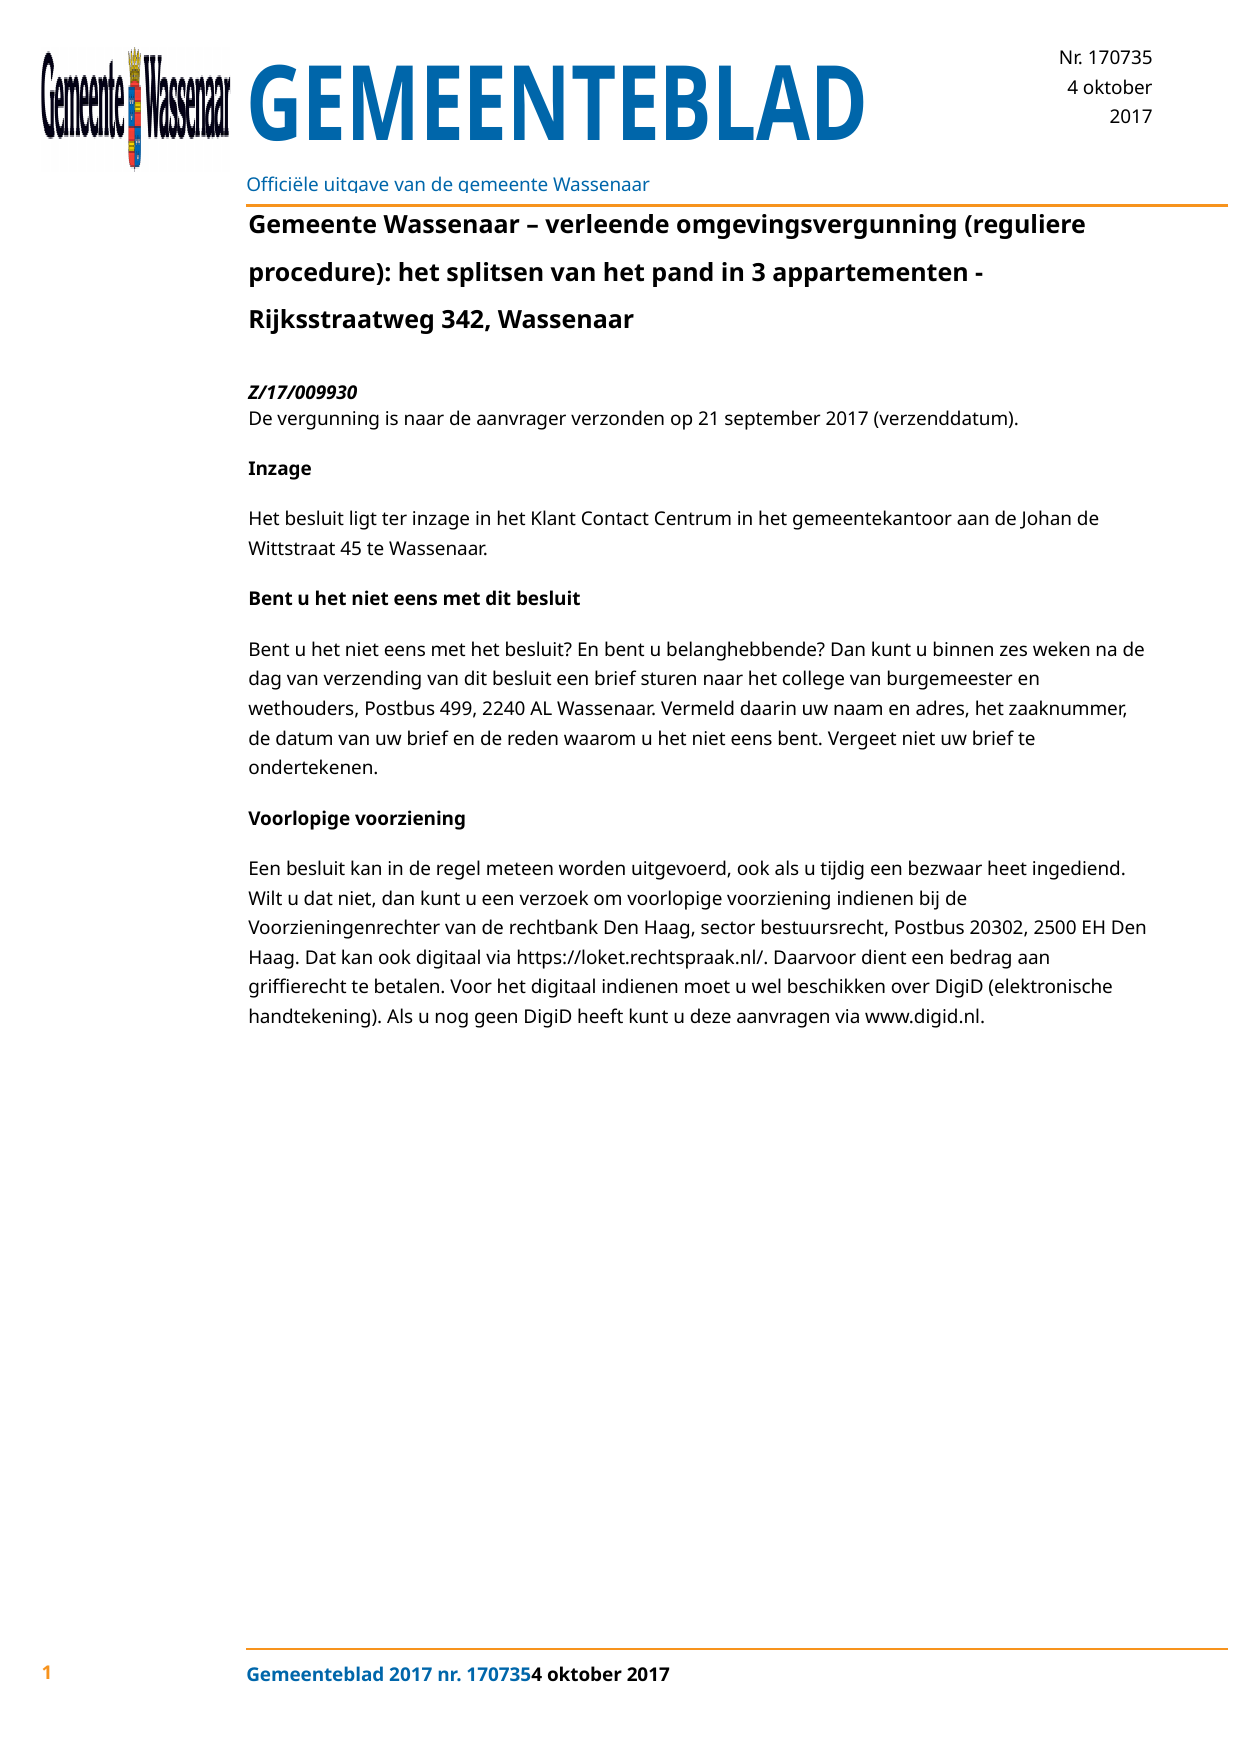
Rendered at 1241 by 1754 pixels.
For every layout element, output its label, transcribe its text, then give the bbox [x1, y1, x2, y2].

text Gemeente Wassenaar – verleende omgevingsvergunning (reguliere procedure): het splitsen van het pand in 3 appartementen - Rijksstraatweg 342, Wassenaar [248, 207, 1152, 336]
text De vergunning is naar de aanvrager verzonden op 21 september 2017 (verzenddatum). [248, 405, 1152, 431]
text Voorlopige voorziening [248, 805, 1152, 831]
picture [41, 47, 231, 172]
text Z/17/009930 [248, 379, 1152, 405]
text Inzage [248, 455, 1152, 481]
text Bent u het niet eens met dit besluit [248, 586, 1152, 611]
text Bent u het niet eens met het besluit? En bent u belanghebbende? Dan kunt u binnen zes weken na de dag van verzending van dit besluit een brief sturen naar het college van burgemeester en wethouders, Postbus 499, 2240 AL Wassenaar. Vermeld daarin uw naam en adres, het zaaknummer, de datum van uw brief en de reden waarom u het niet eens bent. Vergeet niet uw brief te ondertekenen. [248, 636, 1152, 780]
text Een besluit kan in de regel meteen worden uitgevoerd, ook als u tijdig een bezwaar heet ingediend. Wilt u dat niet, dan kunt u een verzoek om voorlopige voorziening indienen bij de Voorzieningenrechter van de rechtbank Den Haag, sector bestuursrecht, Postbus 20302, 2500 EH Den Haag. Dat kan ook digitaal via https://loket.rechtspraak.nl/. Daarvoor dient een bedrag aan griffierecht te betalen. Voor het digitaal indienen moet u wel beschikken over DigiD (elektronische handtekening). Als u nog geen DigiD heeft kunt u deze aanvragen via www.digid.nl. [248, 855, 1152, 1029]
text Het besluit ligt ter inzage in het Klant Contact Centrum in het gemeentekantoor aan de Johan de Wittstraat 45 te Wassenaar. [248, 506, 1152, 561]
